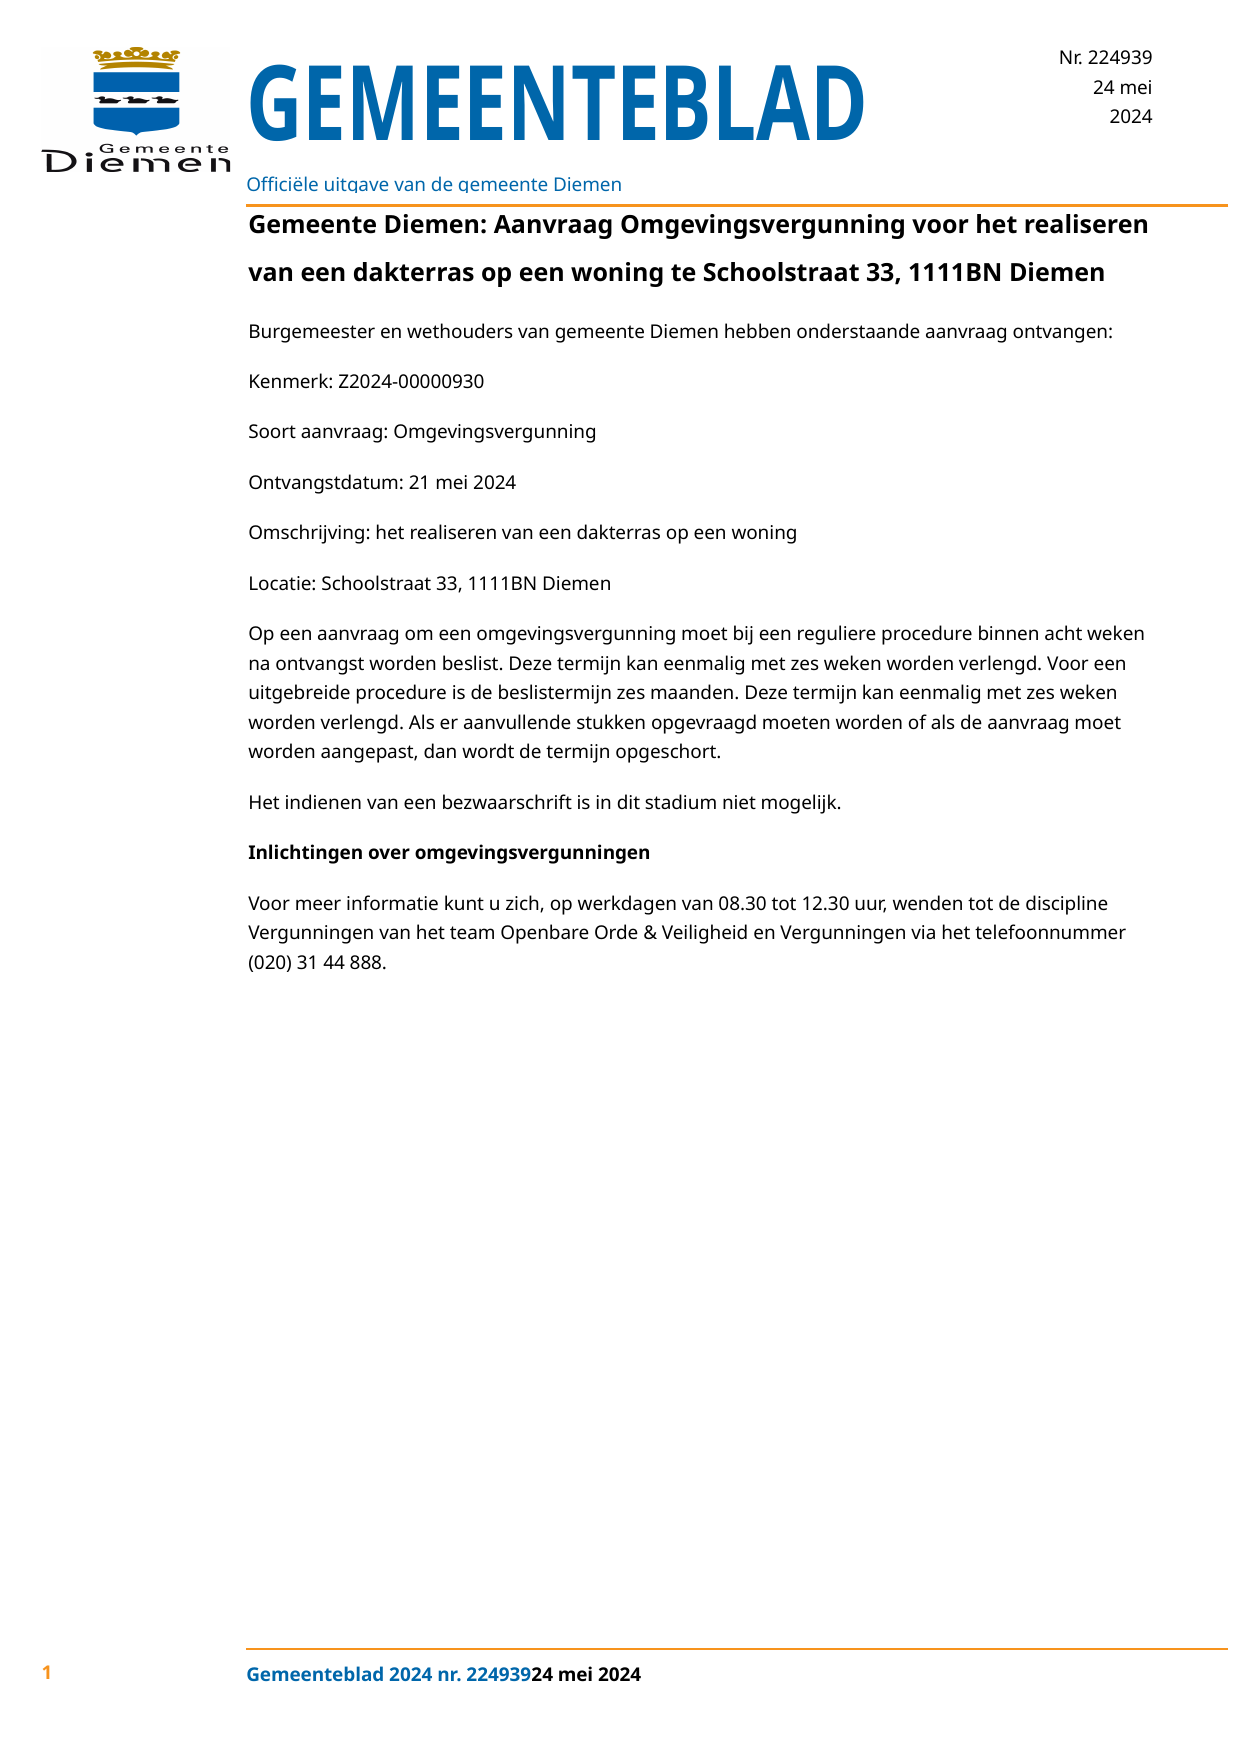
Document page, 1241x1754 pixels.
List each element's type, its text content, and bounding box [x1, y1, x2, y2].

text Omschrijving: het realiseren van een dakterras op een woning [248, 519, 1152, 545]
text Voor meer informatie kunt u zich, op werkdagen van 08.30 tot 12.30 uur, wenden tot de discipline Vergunningen van het team Openbare Orde & Veiligheid en Vergunningen via het telefoonnummer (020) 31 44 888. [248, 890, 1152, 975]
text Gemeente Diemen: Aanvraag Omgevingsvergunning voor het realiseren van een dakterras op een woning te Schoolstraat 33, 1111BN Diemen [248, 207, 1152, 288]
text Locatie: Schoolstraat 33, 1111BN Diemen [248, 570, 1152, 596]
text Soort aanvraag: Omgevingsvergunning [248, 419, 1152, 444]
text Burgemeester en wethouders van gemeente Diemen hebben onderstaande aanvraag ontvangen: [248, 318, 1152, 344]
text Kenmerk: Z2024-00000930 [248, 368, 1152, 394]
picture [41, 47, 231, 172]
text Op een aanvraag om een omgevingsvergunning moet bij een reguliere procedure binnen acht weken na ontvangst worden beslist. Deze termijn kan eenmalig met zes weken worden verlengd. Voor een uitgebreide procedure is de beslistermijn zes maanden. Deze termijn kan eenmalig met zes weken worden verlengd. Als er aanvullende stukken opgevraagd moeten worden of als de aanvraag moet worden aangepast, dan wordt de termijn opgeschort. [248, 620, 1152, 764]
text Inlichtingen over omgevingsvergunningen [248, 839, 1152, 865]
text Het indienen van een bezwaarschrift is in dit stadium niet mogelijk. [248, 789, 1152, 815]
text Ontvangstdatum: 21 mei 2024 [248, 469, 1152, 495]
